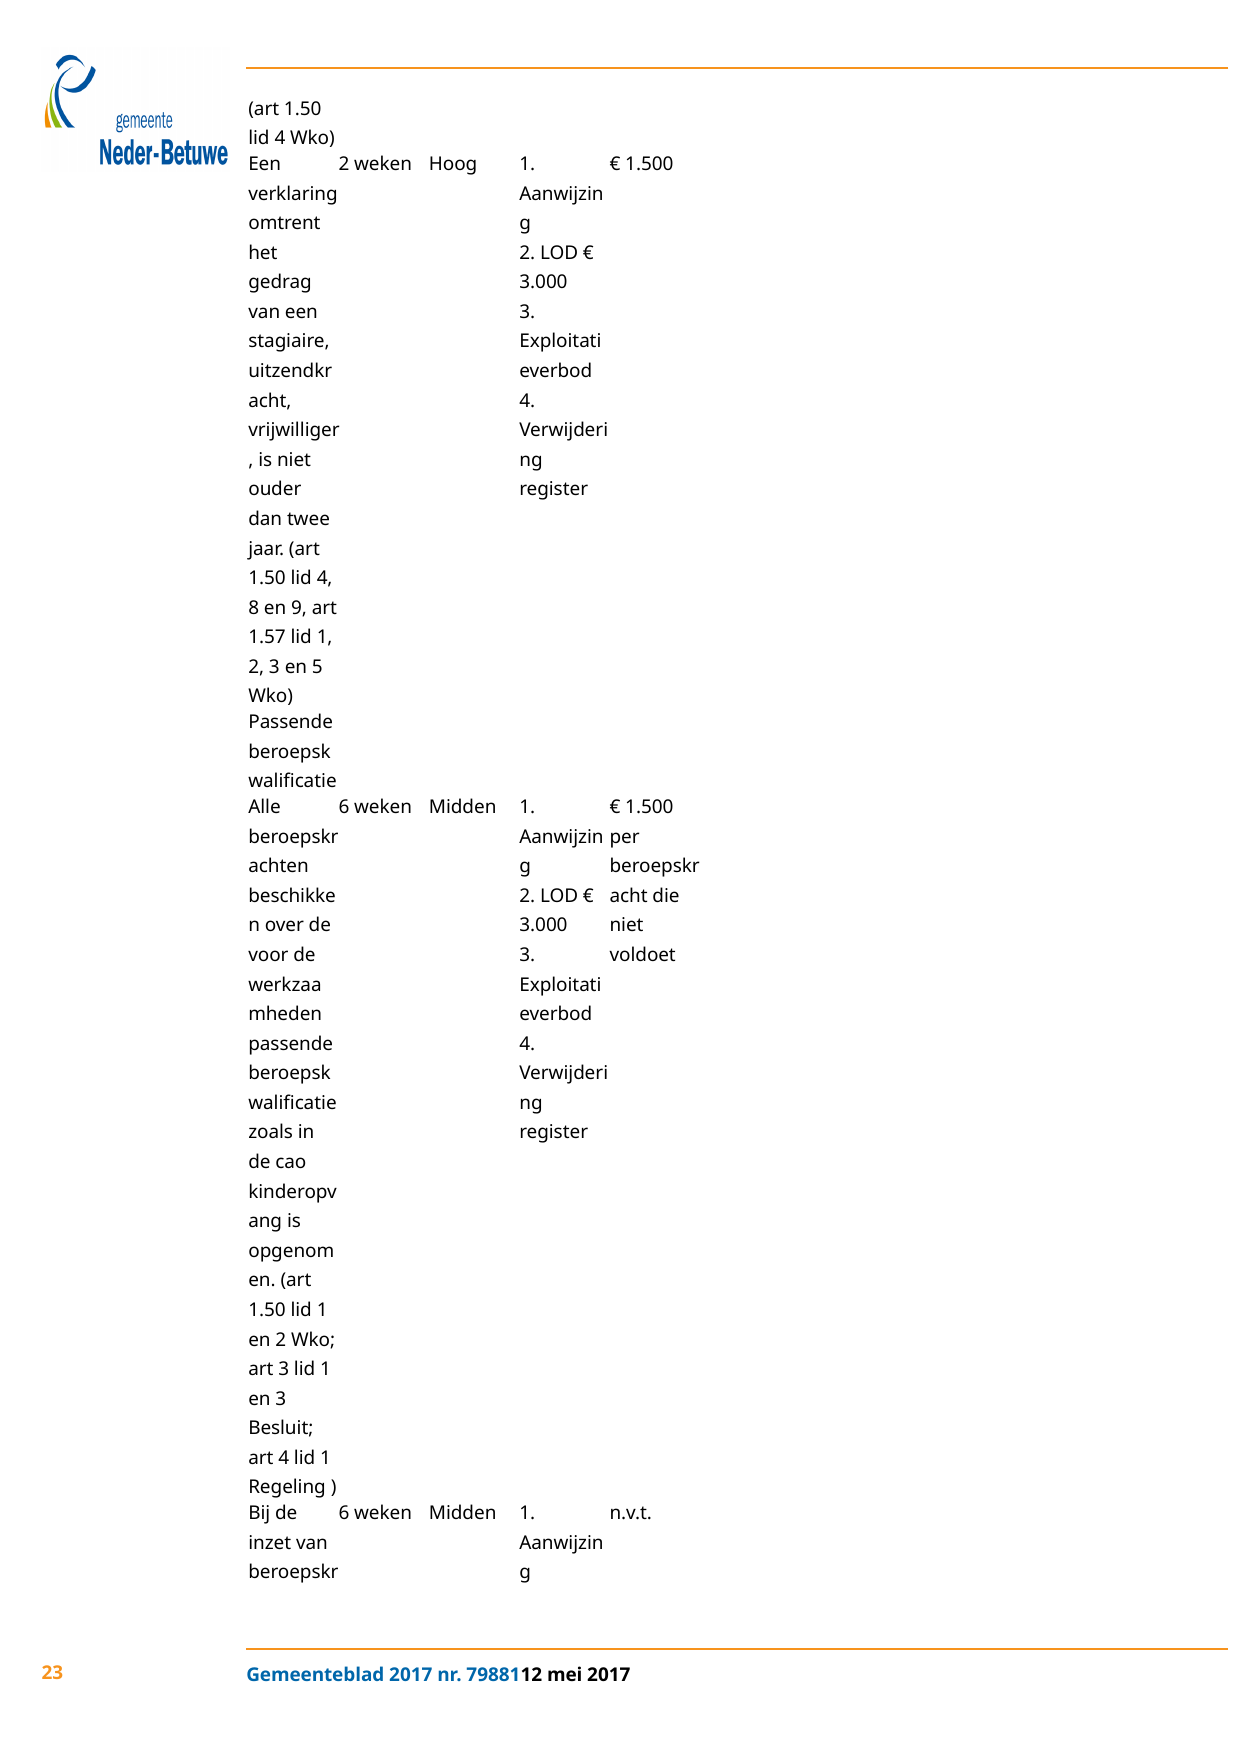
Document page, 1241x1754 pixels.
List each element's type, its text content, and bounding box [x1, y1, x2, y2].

table_cell Bij de inzet van beroepskr [248, 1499, 338, 1584]
table_cell Midden [429, 793, 519, 1499]
table_cell 1. Aanwijzing 2. LOD € 3.000 3. Exploitatieverbod 4. Verwijdering register [519, 793, 609, 1499]
table_cell (art 1.50 lid 4 Wko) [248, 95, 338, 150]
table_cell Midden [429, 1499, 519, 1584]
table_cell 6 weken [338, 793, 429, 1499]
table_cell [429, 95, 519, 150]
table_cell [338, 95, 429, 150]
table_cell Hoog [429, 150, 519, 708]
table_cell Alle beroepskrachten beschikken over de voor de werkzaamheden passende beroepskwalificatie zoals in de cao kinderopvang is opgenomen. (art 1.50 lid 1 en 2 Wko; art 3 lid 1 en 3 Besluit; art 4 lid 1 Regeling ) [248, 793, 338, 1499]
table_cell 1. Aanwijzing 2. LOD € 3.000 3. Exploitatieverbod 4. Verwijdering register [519, 150, 609, 708]
table_cell Passende beroepskwalificatie [248, 708, 338, 793]
table_cell Een verklaring omtrent het gedrag van een stagiaire, uitzendkracht, vrijwilliger, is niet ouder dan twee jaar. (art 1.50 lid 4, 8 en 9, art 1.57 lid 1, 2, 3 en 5 Wko) [248, 150, 338, 708]
table_cell € 1.500 per beroepskracht die niet voldoet [609, 793, 700, 1499]
table_cell 1. Aanwijzing [519, 1499, 609, 1584]
table_cell 2 weken [338, 150, 429, 708]
table_cell [519, 95, 609, 150]
table_cell n.v.t. [609, 1499, 700, 1584]
picture [41, 47, 231, 172]
table_cell 6 weken [338, 1499, 429, 1584]
table_cell € 1.500 [609, 150, 700, 708]
table_cell [609, 95, 700, 150]
